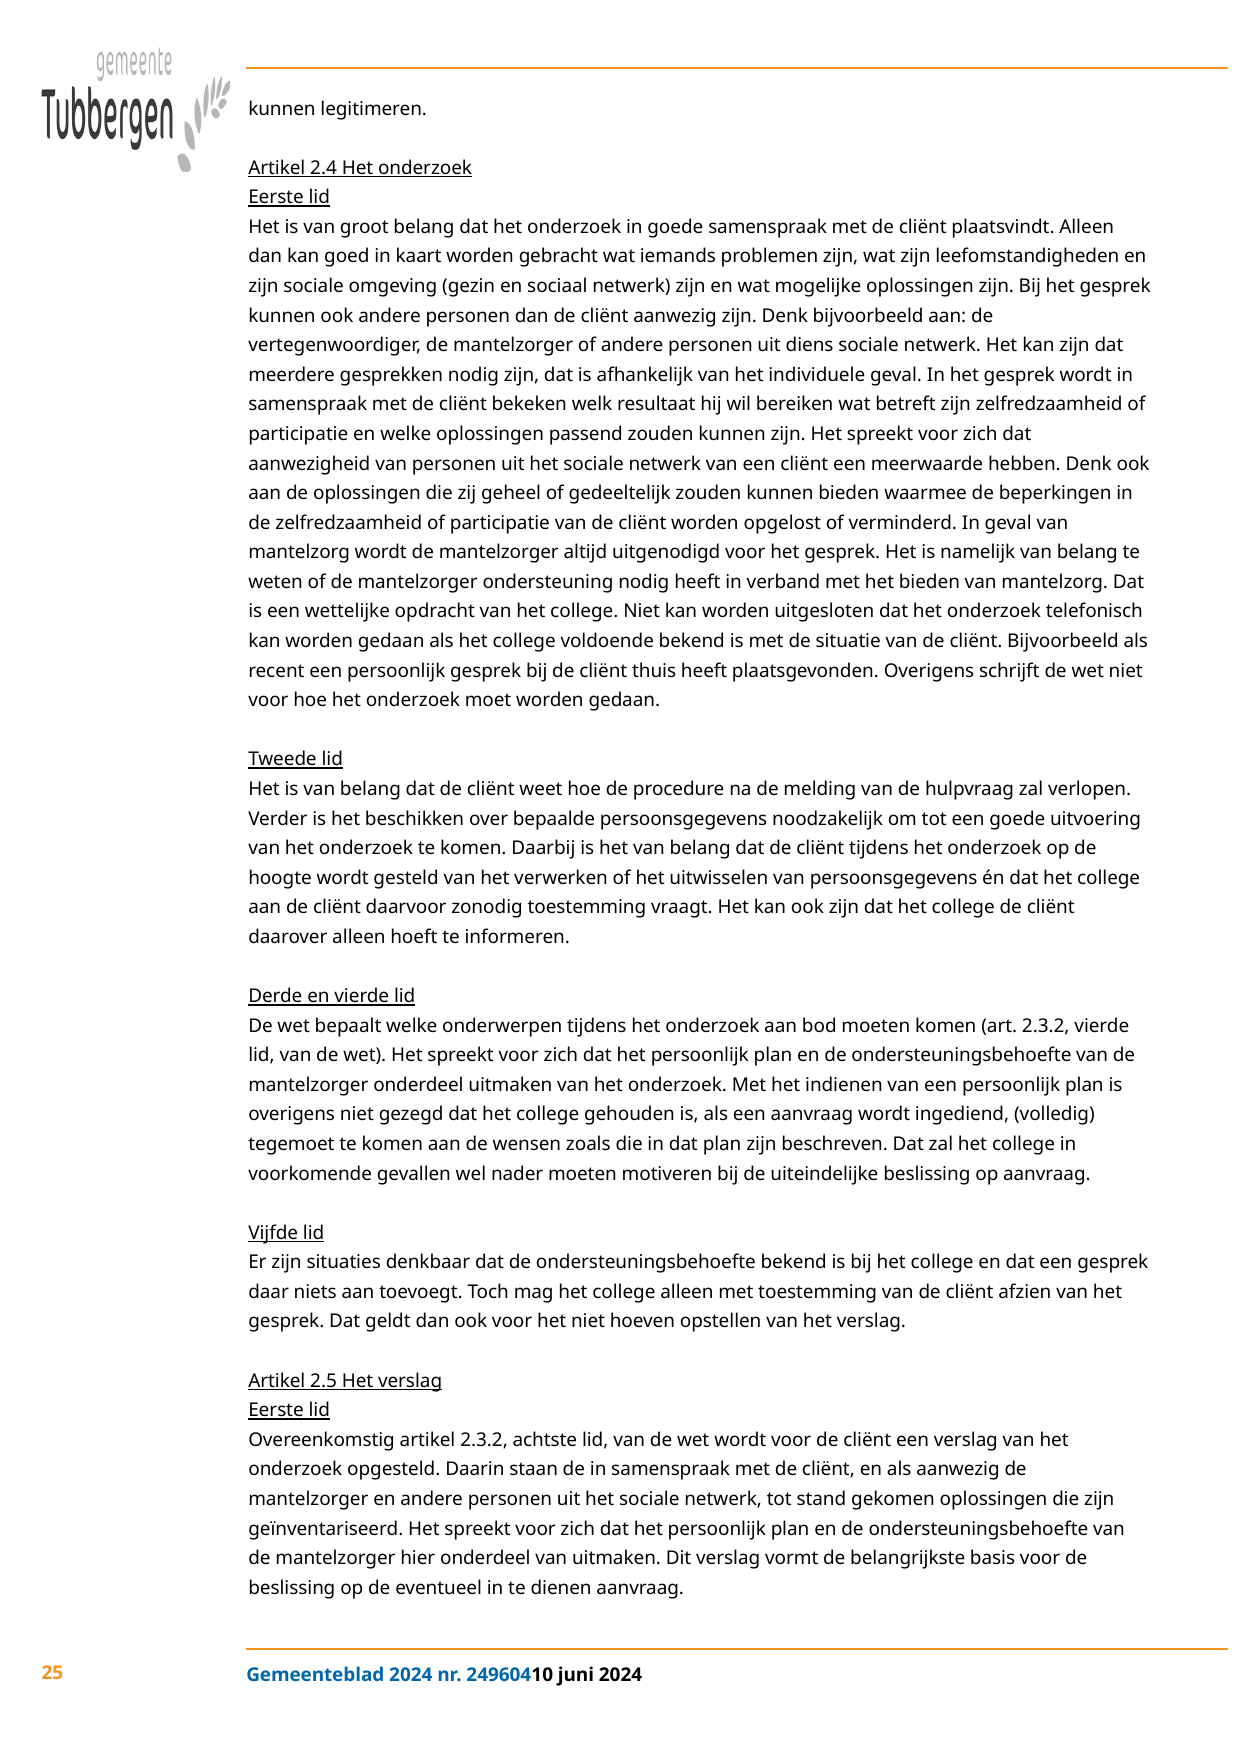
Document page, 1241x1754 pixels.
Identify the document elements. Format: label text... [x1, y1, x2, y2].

text Eerste lid [248, 183, 1152, 209]
text Overeenkomstig artikel 2.3.2, achtste lid, van de wet wordt voor de cliënt een verslag van het onderzoek opgesteld. Daarin staan de in samenspraak met de cliënt, en als aanwezig de mantelzorger en andere personen uit het sociale netwerk, tot stand gekomen oplossingen die zijn geïnventariseerd. Het spreekt voor zich dat het persoonlijk plan en de ondersteuningsbehoefte van de mantelzorger hier onderdeel van uitmaken. Dit verslag vormt de belangrijkste basis voor de beslissing op de eventueel in te dienen aanvraag. [248, 1426, 1152, 1600]
text Tweede lid [248, 746, 1152, 771]
text De wet bepaalt welke onderwerpen tijdens het onderzoek aan bod moeten komen (art. 2.3.2, vierde lid, van de wet). Het spreekt voor zich dat het persoonlijk plan en de ondersteuningsbehoefte van de mantelzorger onderdeel uitmaken van het onderzoek. Met het indienen van een persoonlijk plan is overigens niet gezegd dat het college gehouden is, als een aanvraag wordt ingediend, (volledig) tegemoet te komen aan de wensen zoals die in dat plan zijn beschreven. Dat zal het college in voorkomende gevallen wel nader moeten motiveren bij de uiteindelijke beslissing op aanvraag. [248, 1012, 1152, 1186]
text Artikel 2.4 Het onderzoek [248, 154, 1152, 180]
text Er zijn situaties denkbaar dat de ondersteuningsbehoefte bekend is bij het college en dat een gesprek daar niets aan toevoegt. Toch mag het college alleen met toestemming van de cliënt afzien van het gesprek. Dat geldt dan ook voor het niet hoeven opstellen van het verslag. [248, 1248, 1152, 1333]
text Eerste lid [248, 1396, 1152, 1422]
text Het is van belang dat de cliënt weet hoe de procedure na de melding van de hulpvraag zal verlopen. Verder is het beschikken over bepaalde persoonsgegevens noodzakelijk om tot een goede uitvoering van het onderzoek te komen. Daarbij is het van belang dat de cliënt tijdens het onderzoek op de hoogte wordt gesteld van het verwerken of het uitwisselen van persoonsgegevens én dat het college aan de cliënt daarvoor zonodig toestemming vraagt. Het kan ook zijn dat het college de cliënt daarover alleen hoeft te informeren. [248, 775, 1152, 949]
text Het is van groot belang dat het onderzoek in goede samenspraak met de cliënt plaatsvindt. Alleen dan kan goed in kaart worden gebracht wat iemands problemen zijn, wat zijn leefomstandigheden en zijn sociale omgeving (gezin en sociaal netwerk) zijn en wat mogelijke oplossingen zijn. Bij het gesprek kunnen ook andere personen dan de cliënt aanwezig zijn. Denk bijvoorbeeld aan: de vertegenwoordiger, de mantelzorger of andere personen uit diens sociale netwerk. Het kan zijn dat meerdere gesprekken nodig zijn, dat is afhankelijk van het individuele geval. In het gesprek wordt in samenspraak met de cliënt bekeken welk resultaat hij wil bereiken wat betreft zijn zelfredzaamheid of participatie en welke oplossingen passend zouden kunnen zijn. Het spreekt voor zich dat aanwezigheid van personen uit het sociale netwerk van een cliënt een meerwaarde hebben. Denk ook aan de oplossingen die zij geheel of gedeeltelijk zouden kunnen bieden waarmee de beperkingen in de zelfredzaamheid of participatie van de cliënt worden opgelost of verminderd. In geval van mantelzorg wordt de mantelzorger altijd uitgenodigd voor het gesprek. Het is namelijk van belang te weten of de mantelzorger ondersteuning nodig heeft in verband met het bieden van mantelzorg. Dat is een wettelijke opdracht van het college. Niet kan worden uitgesloten dat het onderzoek telefonisch kan worden gedaan als het college voldoende bekend is met de situatie van de cliënt. Bijvoorbeeld als recent een persoonlijk gesprek bij de cliënt thuis heeft plaatsgevonden. Overigens schrijft de wet niet voor hoe het onderzoek moet worden gedaan. [248, 213, 1152, 712]
text kunnen legitimeren. [248, 95, 1152, 121]
text Artikel 2.5 Het verslag [248, 1367, 1152, 1393]
text Derde en vierde lid [248, 982, 1152, 1008]
picture [41, 47, 231, 172]
text Vijfde lid [248, 1219, 1152, 1245]
